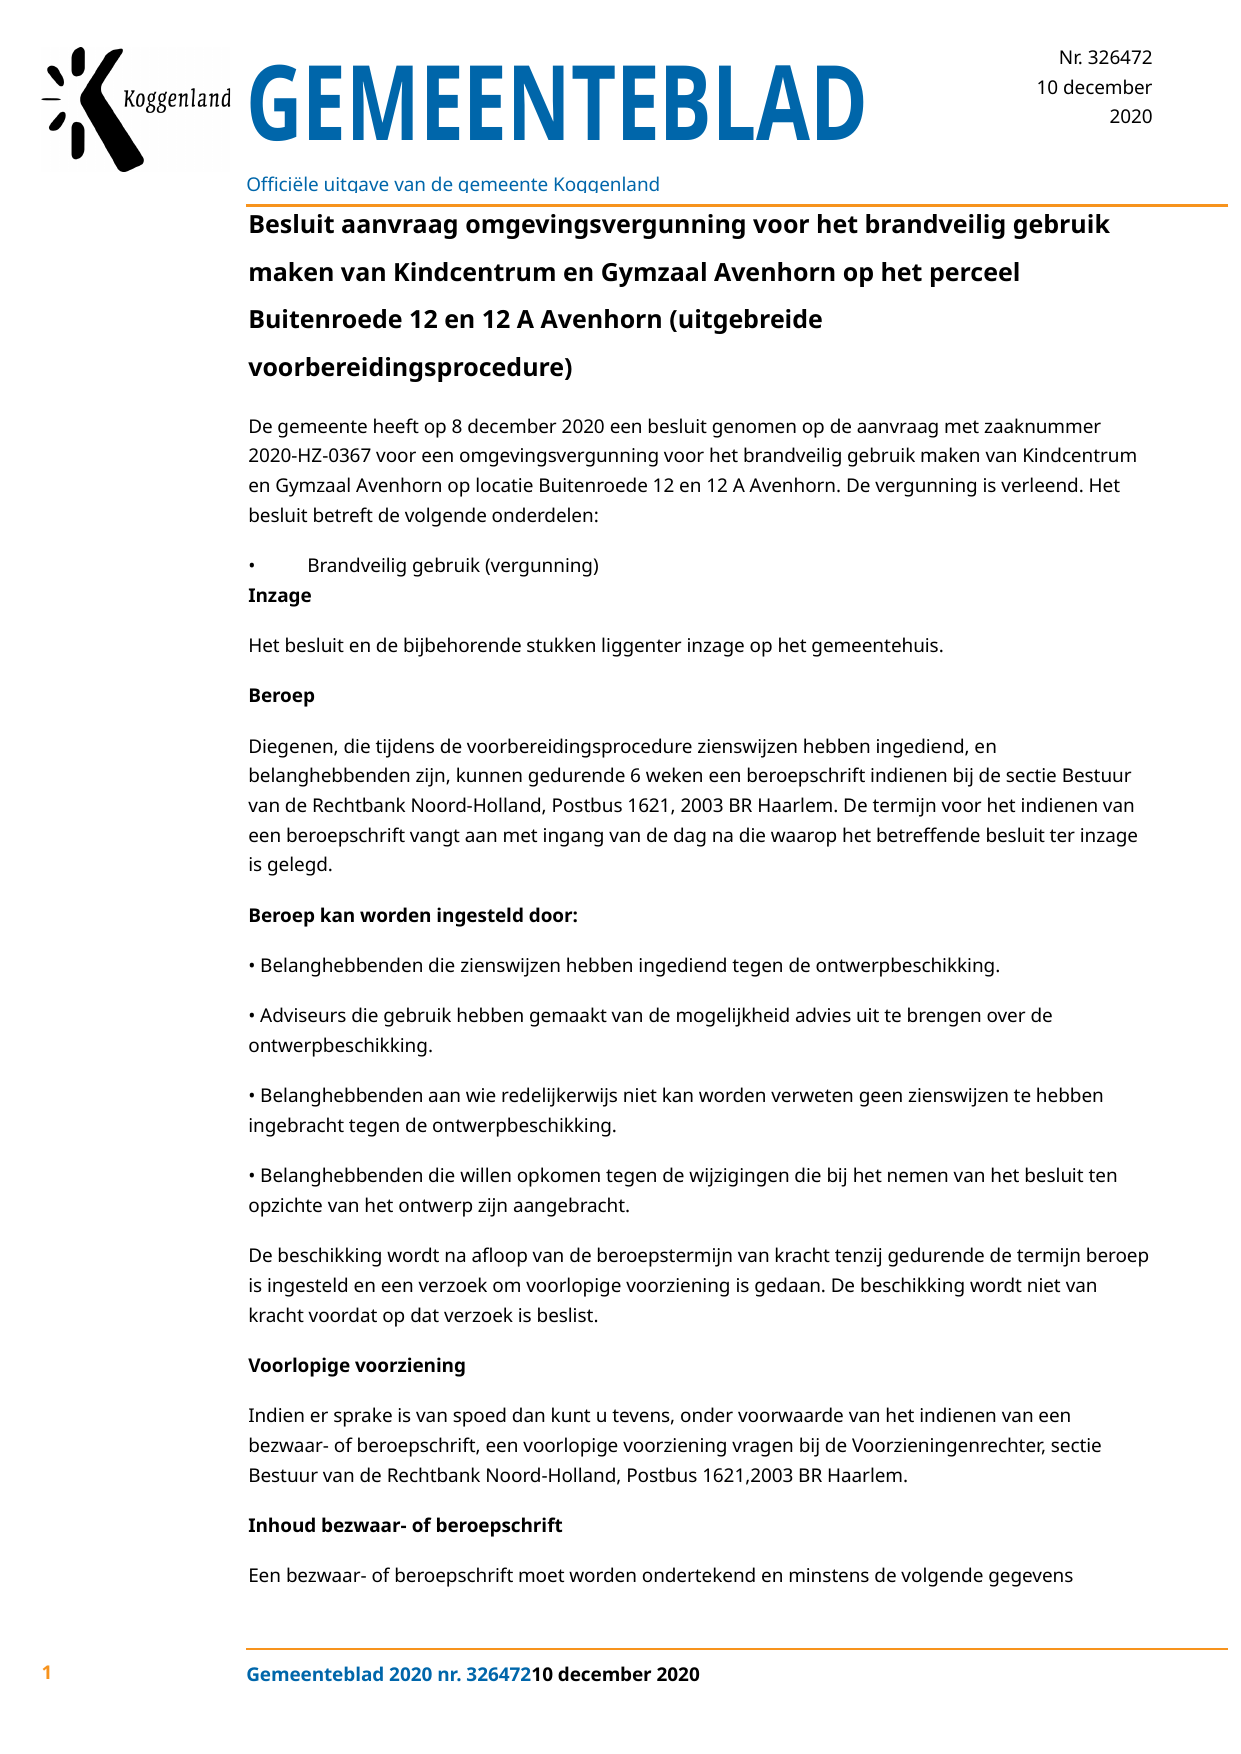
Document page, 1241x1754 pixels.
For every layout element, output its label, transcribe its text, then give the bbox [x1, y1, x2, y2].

text Voorlopige voorziening [248, 1352, 1152, 1378]
list Brandveilig gebruik (vergunning) [248, 552, 1152, 578]
text Beroep kan worden ingesteld door: [248, 902, 1152, 928]
text • Belanghebbenden aan wie redelijkerwijs niet kan worden verweten geen zienswijzen te hebben ingebracht tegen de ontwerpbeschikking. [248, 1083, 1152, 1138]
text Inhoud bezwaar- of beroepschrift [248, 1512, 1152, 1538]
text • Belanghebbenden die zienswijzen hebben ingediend tegen de ontwerpbeschikking. [248, 952, 1152, 978]
text Inzage [248, 582, 1152, 608]
text Besluit aanvraag omgevingsvergunning voor het brandveilig gebruik maken van Kindcentrum en Gymzaal Avenhorn op het perceel Buitenroede 12 en 12 A Avenhorn (uitgebreide voorbereidingsprocedure) [248, 207, 1152, 384]
text Een bezwaar- of beroepschrift moet worden ondertekend en minstens de volgende gegevens [248, 1563, 1152, 1588]
text Indien er sprake is van spoed dan kunt u tevens, onder voorwaarde van het indienen van een bezwaar- of beroepschrift, een voorlopige voorziening vragen bij de Voorzieningenrechter, sectie Bestuur van de Rechtbank Noord-Holland, Postbus 1621,2003 BR Haarlem. [248, 1403, 1152, 1488]
text Beroep [248, 683, 1152, 708]
picture [41, 47, 231, 172]
text De gemeente heeft op 8 december 2020 een besluit genomen op de aanvraag met zaaknummer 2020-HZ-0367 voor een omgevingsvergunning voor het brandveilig gebruik maken van Kindcentrum en Gymzaal Avenhorn op locatie Buitenroede 12 en 12 A Avenhorn. De vergunning is verleend. Het besluit betreft de volgende onderdelen: [248, 413, 1152, 528]
text Het besluit en de bijbehorende stukken liggenter inzage op het gemeentehuis. [248, 632, 1152, 658]
text De beschikking wordt na afloop van de beroepstermijn van kracht tenzij gedurende de termijn beroep is ingesteld en een verzoek om voorlopige voorziening is gedaan. De beschikking wordt niet van kracht voordat op dat verzoek is beslist. [248, 1243, 1152, 1328]
text Diegenen, die tijdens de voorbereidingsprocedure zienswijzen hebben ingediend, en belanghebbenden zijn, kunnen gedurende 6 weken een beroepschrift indienen bij de sectie Bestuur van de Rechtbank Noord-Holland, Postbus 1621, 2003 BR Haarlem. De termijn voor het indienen van een beroepschrift vangt aan met ingang van de dag na die waarop het betreffende besluit ter inzage is gelegd. [248, 733, 1152, 877]
text • Adviseurs die gebruik hebben gemaakt van de mogelijkheid advies uit te brengen over de ontwerpbeschikking. [248, 1003, 1152, 1058]
text • Belanghebbenden die willen opkomen tegen de wijzigingen die bij het nemen van het besluit ten opzichte van het ontwerp zijn aangebracht. [248, 1163, 1152, 1218]
